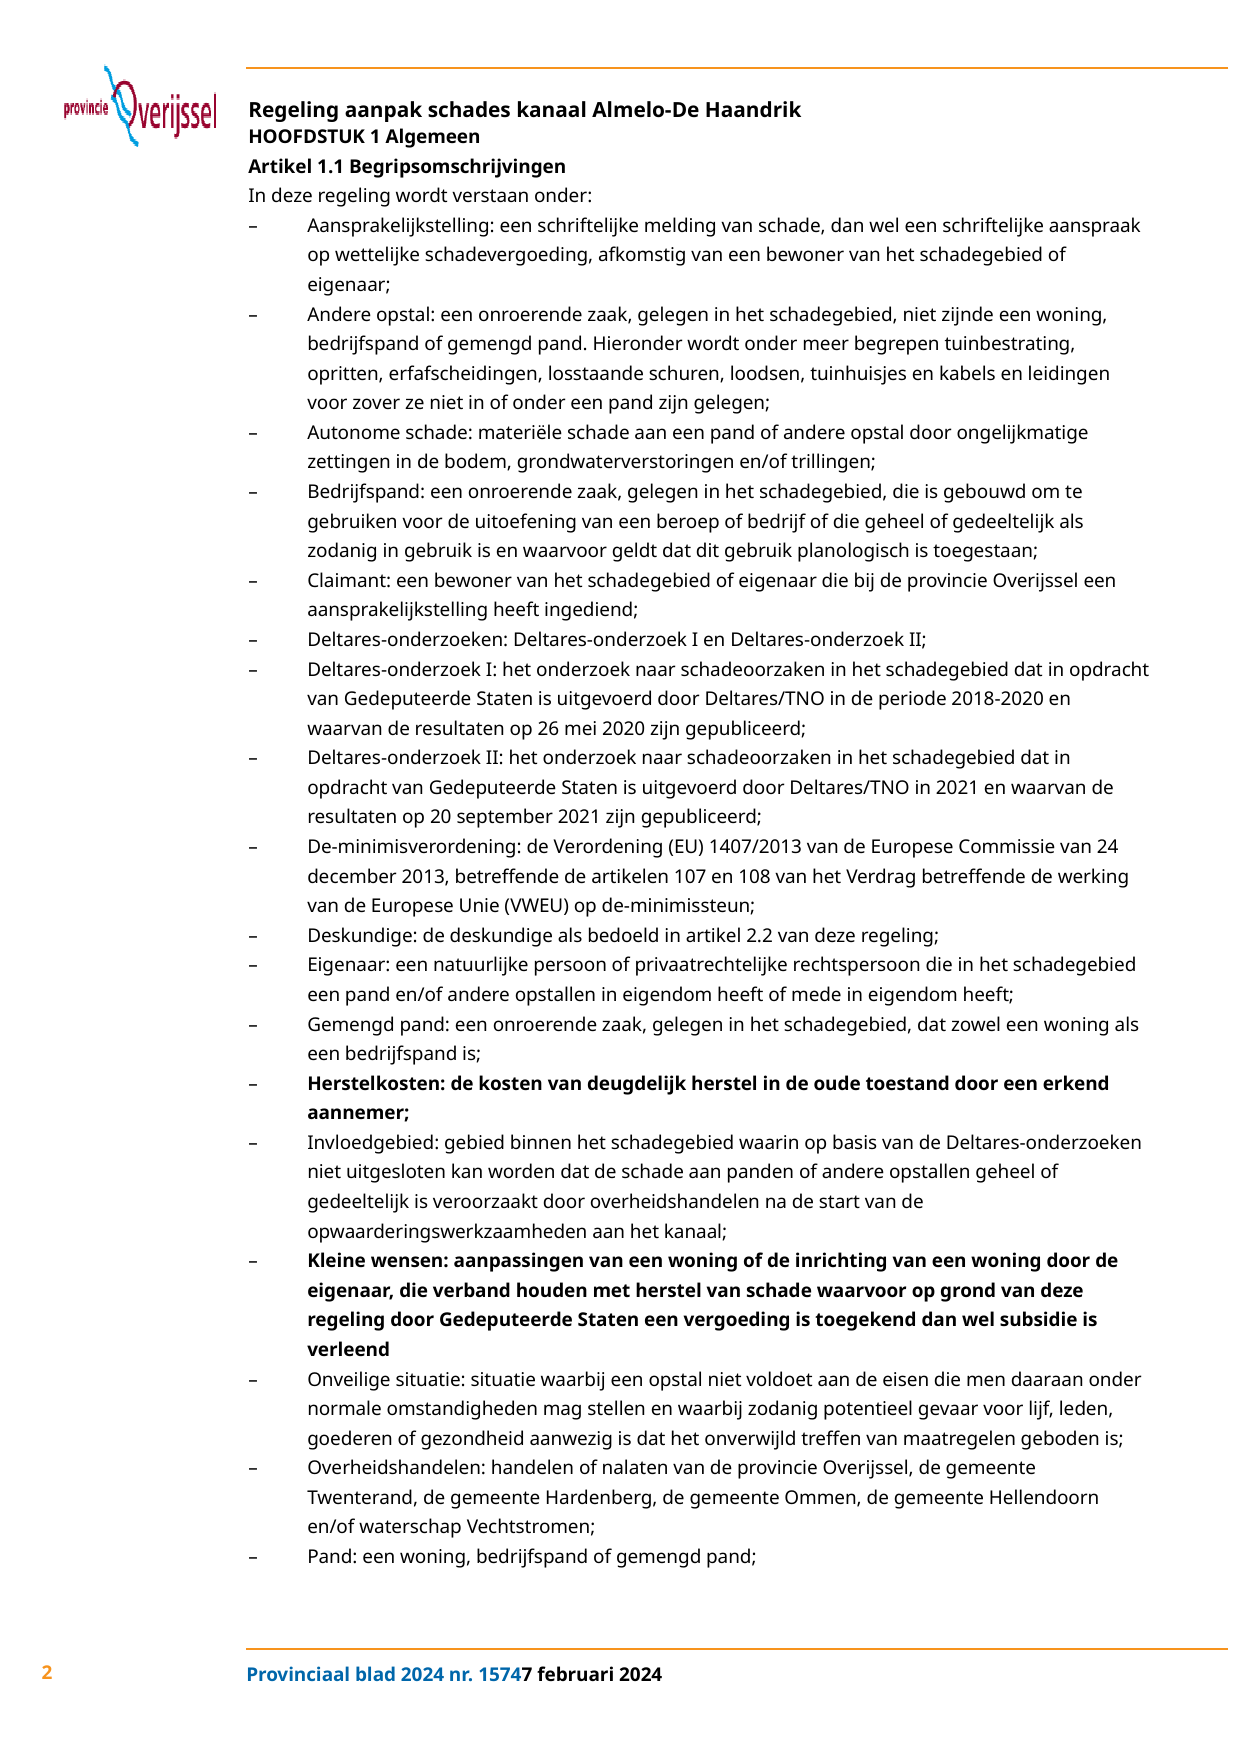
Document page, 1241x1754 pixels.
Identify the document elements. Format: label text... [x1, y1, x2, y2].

list Claimant: een bewoner van het schadegebied of eigenaar die bij de provincie Overijssel een aansprakelijkstelling heeft ingediend; [248, 567, 1152, 622]
list Herstelkosten: de kosten van deugdelijk herstel in de oude toestand door een erkend aannemer; [248, 1070, 1152, 1125]
list Andere opstal: een onroerende zaak, gelegen in het schadegebied, niet zijnde een woning, bedrijfspand of gemengd pand. Hieronder wordt onder meer begrepen tuinbestrating, opritten, erfafscheidingen, losstaande schuren, loodsen, tuinhuisjes en kabels en leidingen voor zover ze niet in of onder een pand zijn gelegen; [248, 301, 1152, 415]
list Deltares-onderzoek I: het onderzoek naar schadeoorzaken in het schadegebied dat in opdracht van Gedeputeerde Staten is uitgevoerd door Deltares/TNO in de periode 2018-2020 en waarvan de resultaten op 26 mei 2020 zijn gepubliceerd; [248, 656, 1152, 741]
list Overheidshandelen: handelen of nalaten van de provincie Overijssel, de gemeente Twenterand, de gemeente Hardenberg, de gemeente Ommen, de gemeente Hellendoorn en/of waterschap Vechtstromen; [248, 1454, 1152, 1539]
list Kleine wensen: aanpassingen van een woning of de inrichting van een woning door de eigenaar, die verband houden met herstel van schade waarvoor op grond van deze regeling door Gedeputeerde Staten een vergoeding is toegekend dan wel subsidie is verleend [248, 1247, 1152, 1362]
picture [41, 47, 231, 172]
list Bedrijfspand: een onroerende zaak, gelegen in het schadegebied, die is gebouwd om te gebruiken voor de uitoefening van een beroep of bedrijf of die geheel of gedeeltelijk als zodanig in gebruik is en waarvoor geldt dat dit gebruik planologisch is toegestaan; [248, 478, 1152, 563]
list De-minimisverordening: de Verordening (EU) 1407/2013 van de Europese Commissie van 24 december 2013, betreffende de artikelen 107 en 108 van het Verdrag betreffende de werking van de Europese Unie (VWEU) op de-minimissteun; [248, 833, 1152, 918]
list Autonome schade: materiële schade aan een pand of andere opstal door ongelijkmatige zettingen in de bodem, grondwaterverstoringen en/of trillingen; [248, 419, 1152, 474]
list Deskundige: de deskundige als bedoeld in artikel 2.2 van deze regeling; [248, 922, 1152, 948]
list Invloedgebied: gebied binnen het schadegebied waarin op basis van de Deltares-onderzoeken niet uitgesloten kan worden dat de schade aan panden of andere opstallen geheel of gedeeltelijk is veroorzaakt door overheidshandelen na de start van de opwaarderingswerkzaamheden aan het kanaal; [248, 1129, 1152, 1244]
list Gemengd pand: een onroerende zaak, gelegen in het schadegebied, dat zowel een woning als een bedrijfspand is; [248, 1011, 1152, 1066]
list Onveilige situatie: situatie waarbij een opstal niet voldoet aan de eisen die men daaraan onder normale omstandigheden mag stellen en waarbij zodanig potentieel gevaar voor lijf, leden, goederen of gezondheid aanwezig is dat het onverwijld treffen van maatregelen geboden is; [248, 1366, 1152, 1451]
list Deltares-onderzoek II: het onderzoek naar schadeoorzaken in het schadegebied dat in opdracht van Gedeputeerde Staten is uitgevoerd door Deltares/TNO in 2021 en waarvan de resultaten op 20 september 2021 zijn gepubliceerd; [248, 744, 1152, 829]
text In deze regeling wordt verstaan onder: [248, 182, 1152, 208]
list Deltares-onderzoeken: Deltares-onderzoek I en Deltares-onderzoek II; [248, 626, 1152, 652]
text Artikel 1.1 Begripsomschrijvingen [248, 153, 1152, 179]
list Aansprakelijkstelling: een schriftelijke melding van schade, dan wel een schriftelijke aanspraak op wettelijke schadevergoeding, afkomstig van een bewoner van het schadegebied of eigenaar; [248, 212, 1152, 297]
list Eigenaar: een natuurlijke persoon of privaatrechtelijke rechtspersoon die in het schadegebied een pand en/of andere opstallen in eigendom heeft of mede in eigendom heeft; [248, 952, 1152, 1007]
text HOOFDSTUK 1 Algemeen [248, 123, 1152, 149]
list Pand: een woning, bedrijfspand of gemengd pand; [248, 1543, 1152, 1569]
text Regeling aanpak schades kanaal Almelo-De Haandrik [248, 95, 1152, 123]
